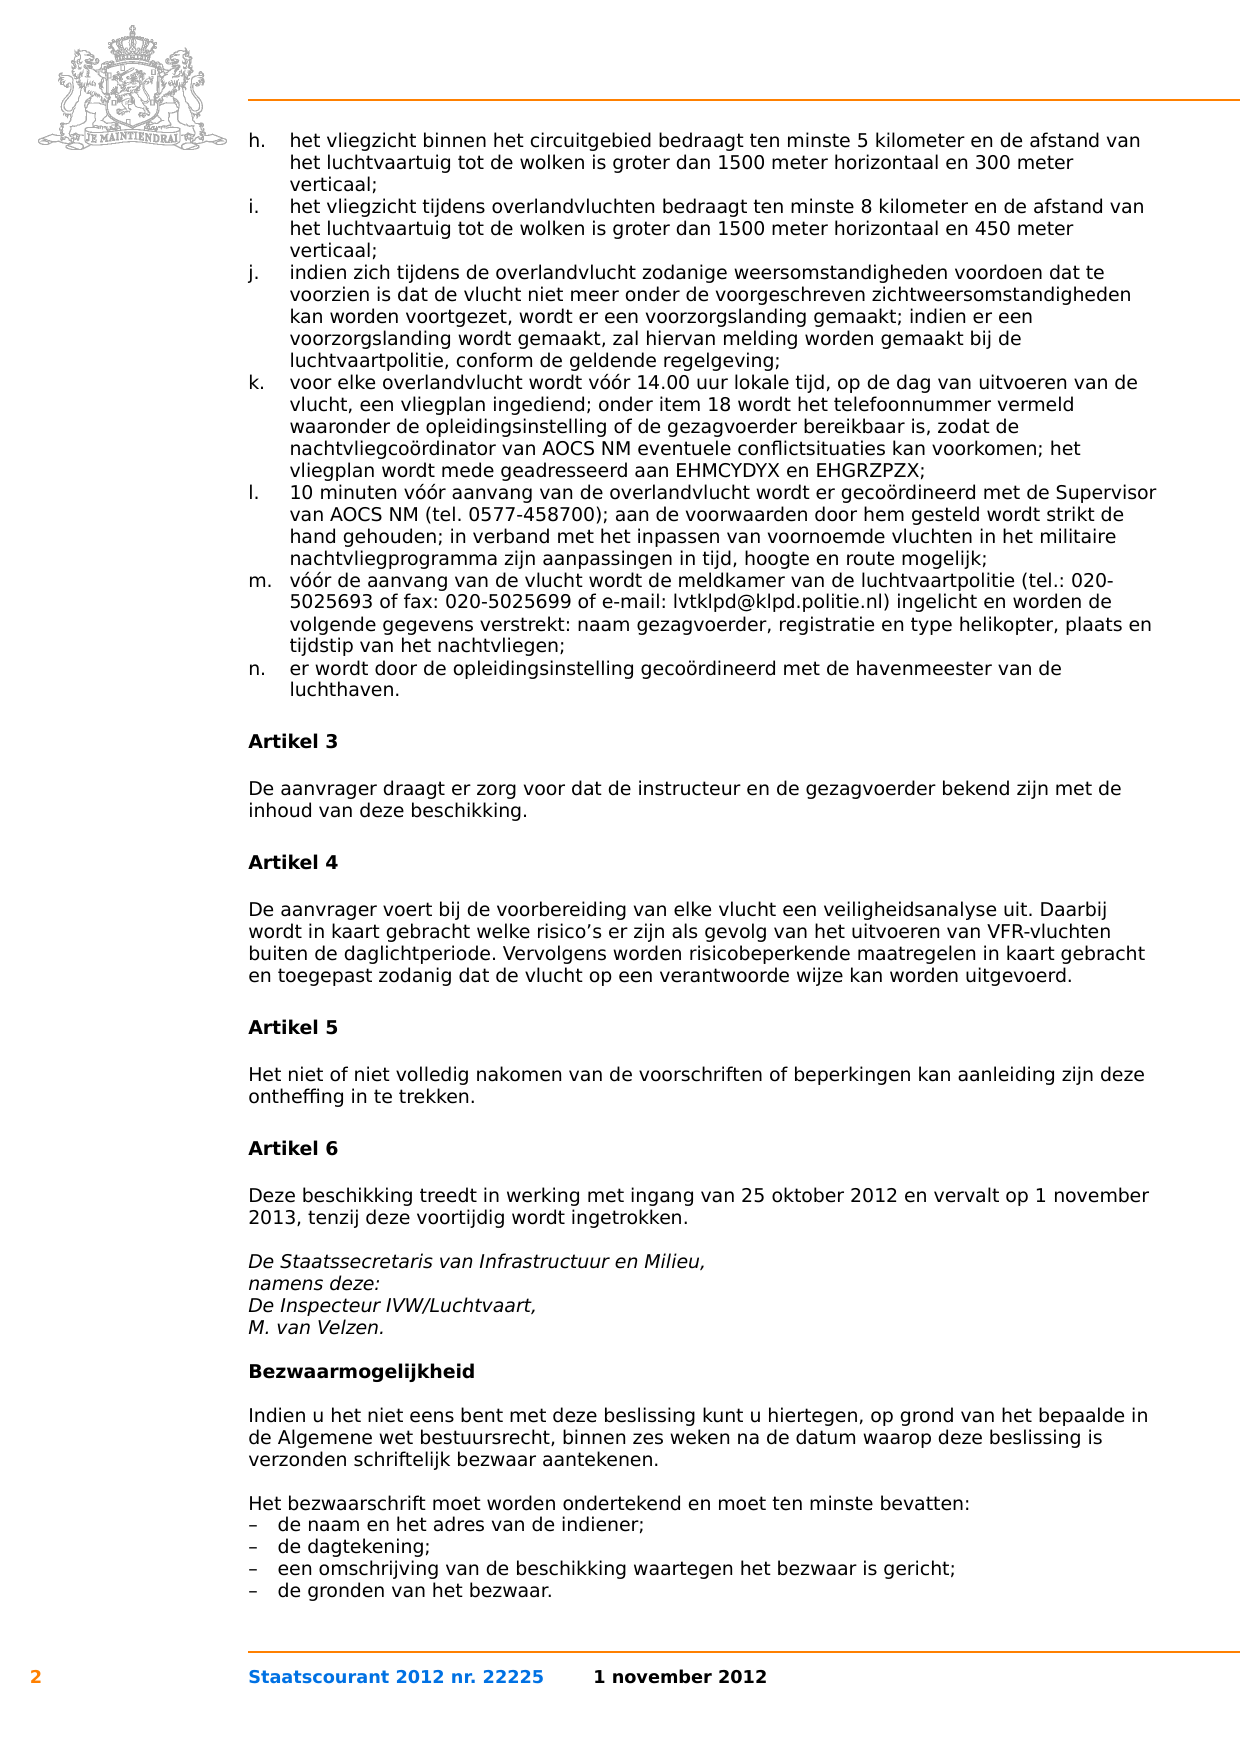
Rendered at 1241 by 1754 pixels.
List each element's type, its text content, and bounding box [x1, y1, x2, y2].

text – de naam en het adres van de indiener; [248, 1514, 1163, 1536]
text De aanvrager draagt er zorg voor dat de instructeur en de gezagvoerder bekend zijn met de inhoud van deze beschikking. [248, 778, 1163, 822]
text Indien u het niet eens bent met deze beslissing kunt u hiertegen, op grond van het bepaalde in de Algemene wet bestuursrecht, binnen zes weken na de datum waarop deze beslissing is verzonden schriftelijk bezwaar aantekenen. [248, 1404, 1163, 1471]
text j. indien zich tijdens de overlandvlucht zodanige weersomstandigheden voordoen dat te voorzien is dat de vlucht niet meer onder de voorgeschreven zichtweersomstandigheden kan worden voortgezet, wordt er een voorzorgslanding gemaakt; indien er een voorzorgslanding wordt gemaakt, zal hiervan melding worden gemaakt bij de luchtvaartpolitie, conform de geldende regelgeving; [248, 262, 1163, 372]
subtitle Artikel 6 [248, 1138, 1163, 1160]
subtitle Artikel 4 [248, 852, 1163, 874]
text h. het vliegzicht binnen het circuitgebied bedraagt ten minste 5 kilometer en de afstand van het luchtvaartuig tot de wolken is groter dan 1500 meter horizontaal en 300 meter verticaal; [248, 130, 1163, 196]
text Deze beschikking treedt in werking met ingang van 25 oktober 2012 en vervalt op 1 november 2013, tenzij deze voortijdig wordt ingetrokken. [248, 1185, 1163, 1229]
text – een omschrijving van de beschikking waartegen het bezwaar is gericht; [248, 1558, 1163, 1580]
text k. voor elke overlandvlucht wordt vóór 14.00 uur lokale tijd, op de dag van uitvoeren van de vlucht, een vliegplan ingediend; onder item 18 wordt het telefoonnummer vermeld waaronder de opleidingsinstelling of de gezagvoerder bereikbaar is, zodat de nachtvliegcoördinator van AOCS NM eventuele conflictsituaties kan voorkomen; het vliegplan wordt mede geadresseerd aan EHMCYDYX en EHGRZPZX; [248, 372, 1163, 482]
subtitle Artikel 5 [248, 1017, 1163, 1039]
text De Staatssecretaris van Infrastructuur en Milieu, namens deze: De Inspecteur IVW/Luchtvaart, M. van Velzen. [248, 1251, 1163, 1339]
text n. er wordt door de opleidingsinstelling gecoördineerd met de havenmeester van de luchthaven. [248, 657, 1163, 701]
picture [38, 25, 227, 150]
text – de gronden van het bezwaar. [248, 1580, 1163, 1602]
text Bezwaarmogelijkheid [248, 1361, 1163, 1383]
subtitle Artikel 3 [248, 731, 1163, 753]
text Het bezwaarschrift moet worden ondertekend en moet ten minste bevatten: [248, 1492, 1163, 1514]
text m. vóór de aanvang van de vlucht wordt de meldkamer van de luchtvaartpolitie (tel.: 020-5025693 of fax: 020-5025699 of e-mail: lvtklpd@klpd.politie.nl) ingelicht en worden de volgende gegevens verstrekt: naam gezagvoerder, registratie en type helikopter, plaats en tijdstip van het nachtvliegen; [248, 569, 1163, 657]
text De aanvrager voert bij de voorbereiding van elke vlucht een veiligheidsanalyse uit. Daarbij wordt in kaart gebracht welke risico’s er zijn als gevolg van het uitvoeren van VFR-vluchten buiten de daglichtperiode. Vervolgens worden risicobeperkende maatregelen in kaart gebracht en toegepast zodanig dat de vlucht op een verantwoorde wijze kan worden uitgevoerd. [248, 899, 1163, 987]
text – de dagtekening; [248, 1536, 1163, 1558]
text i. het vliegzicht tijdens overlandvluchten bedraagt ten minste 8 kilometer en de afstand van het luchtvaartuig tot de wolken is groter dan 1500 meter horizontaal en 450 meter verticaal; [248, 196, 1163, 262]
text l. 10 minuten vóór aanvang van de overlandvlucht wordt er gecoördineerd met de Supervisor van AOCS NM (tel. 0577-458700); aan de voorwaarden door hem gesteld wordt strikt de hand gehouden; in verband met het inpassen van voornoemde vluchten in het militaire nachtvliegprogramma zijn aanpassingen in tijd, hoogte en route mogelijk; [248, 482, 1163, 569]
text Het niet of niet volledig nakomen van de voorschriften of beperkingen kan aanleiding zijn deze ontheffing in te trekken. [248, 1064, 1163, 1108]
